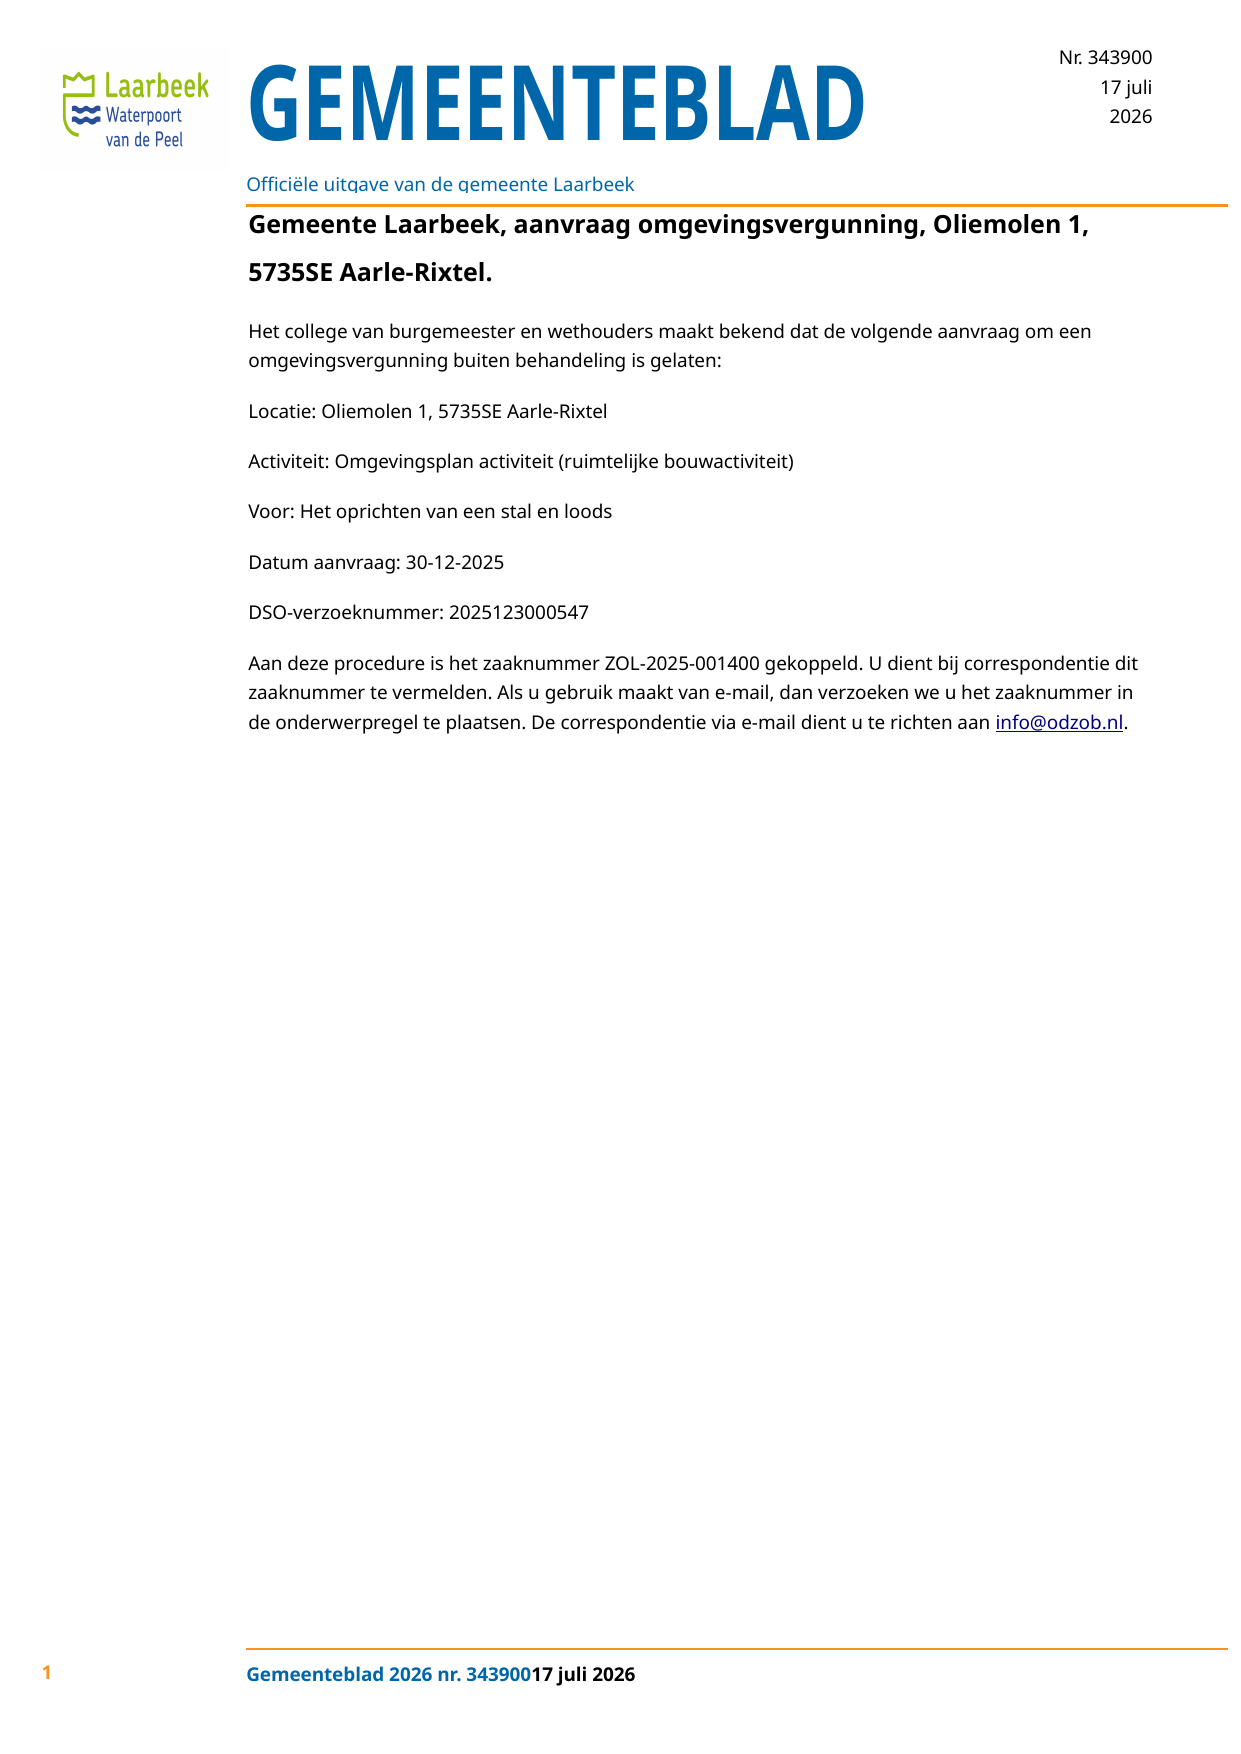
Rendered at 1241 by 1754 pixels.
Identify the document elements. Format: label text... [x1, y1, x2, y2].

picture [41, 47, 231, 172]
text Het college van burgemeester en wethouders maakt bekend dat de volgende aanvraag om een omgevingsvergunning buiten behandeling is gelaten: [248, 318, 1152, 373]
text Gemeente Laarbeek, aanvraag omgevingsvergunning, Oliemolen 1, 5735SE Aarle-Rixtel. [248, 207, 1152, 288]
text DSO-verzoeknummer: 2025123000547 [248, 599, 1152, 625]
text Activiteit: Omgevingsplan activiteit (ruimtelijke bouwactiviteit) [248, 448, 1152, 474]
text Locatie: Oliemolen 1, 5735SE Aarle-Rixtel [248, 398, 1152, 424]
text Datum aanvraag: 30-12-2025 [248, 549, 1152, 575]
text Aan deze procedure is het zaaknummer ZOL-2025-001400 gekoppeld. U dient bij correspondentie dit zaaknummer te vermelden. Als u gebruik maakt van e-mail, dan verzoeken we u het zaaknummer in de onderwerpregel te plaatsen. De correspondentie via e-mail dient u te richten aan info@odzob.nl. [248, 650, 1152, 735]
text Voor: Het oprichten van een stal en loods [248, 499, 1152, 524]
